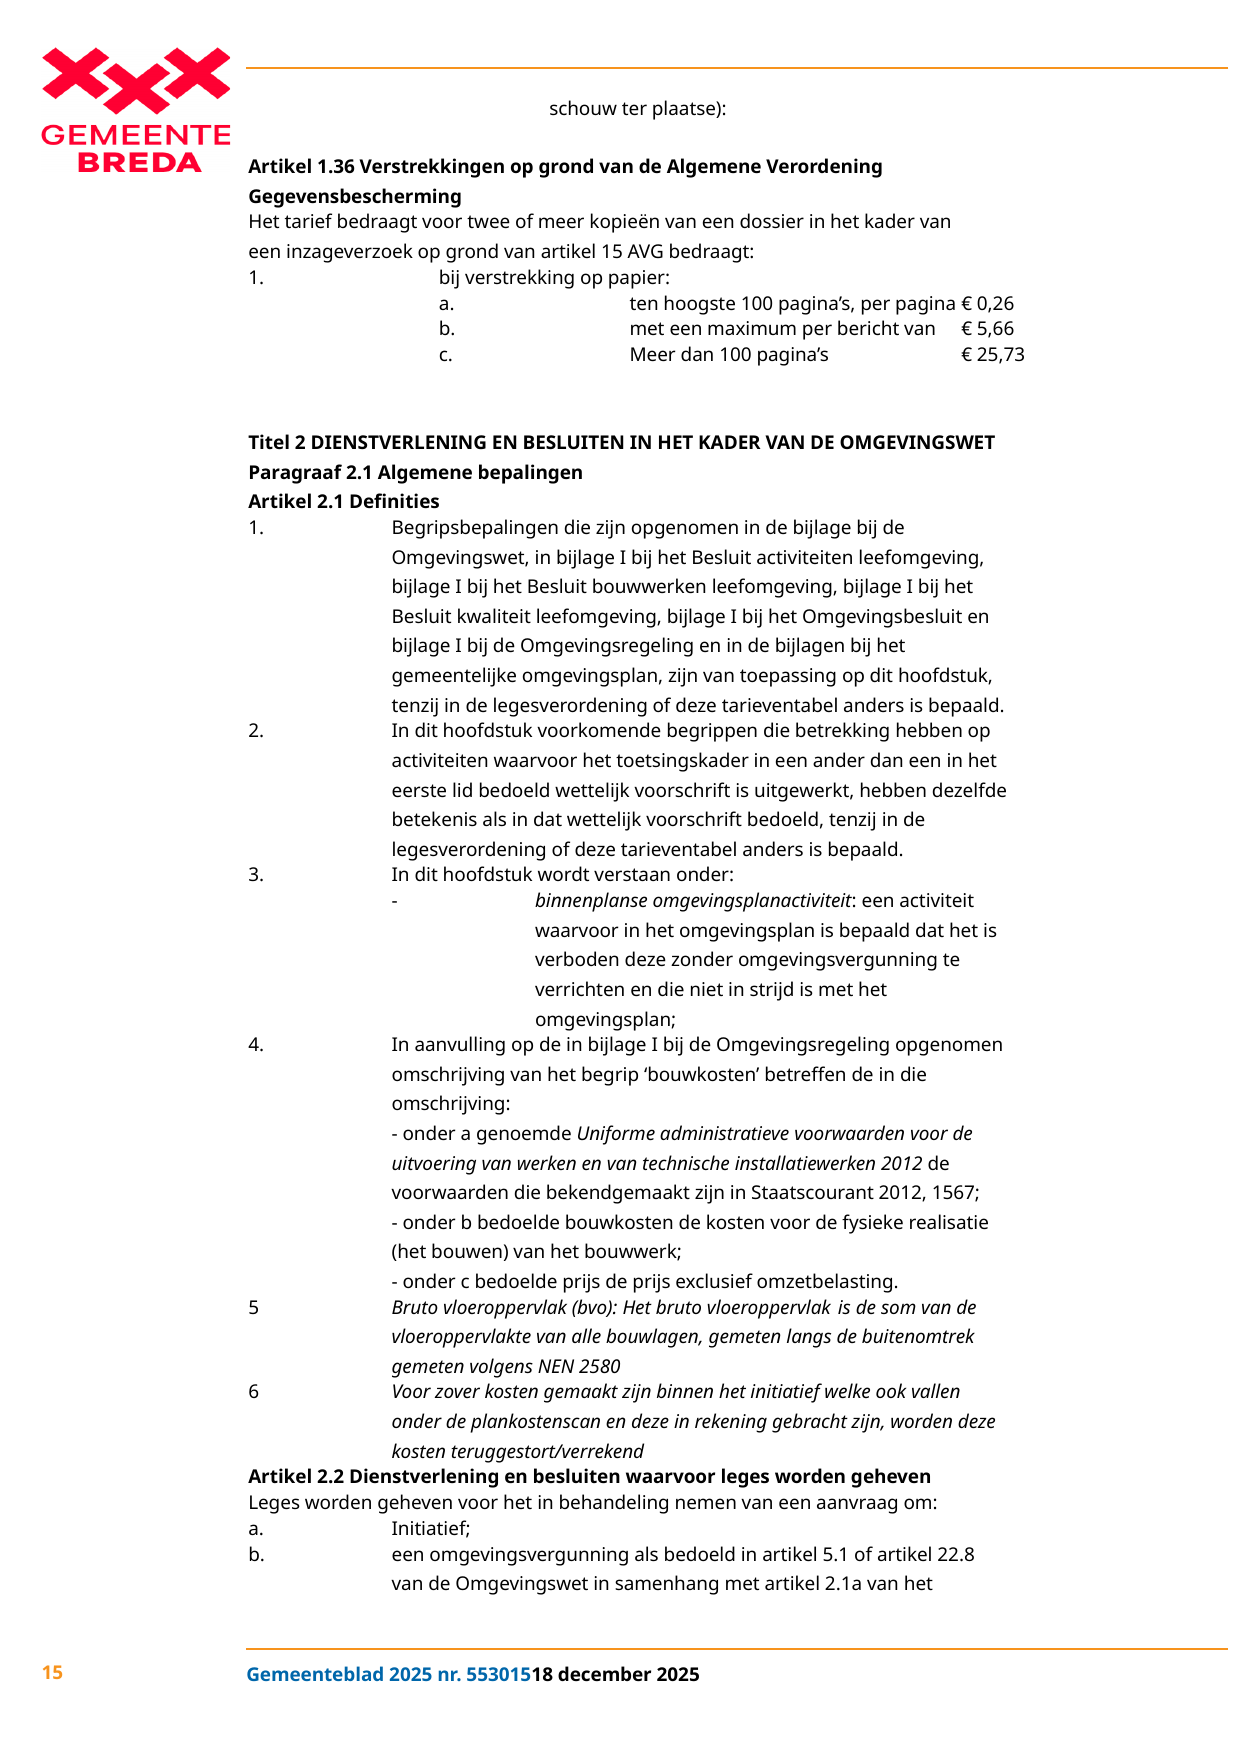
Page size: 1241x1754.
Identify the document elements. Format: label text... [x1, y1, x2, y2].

table_header Artikel 1.36 Verstrekkingen op grond van de Algemene Verordening Gegevensbescherming [248, 154, 961, 209]
table_cell [1008, 514, 1152, 718]
table_cell [1008, 1515, 1152, 1541]
table_cell In dit hoofdstuk voorkomende begrippen die betrekking hebben op activiteiten waarvoor het toetsingskader in een ander dan een in het eerste lid bedoeld wettelijk voorschrift is uitgewerkt, hebben dezelfde betekenis als in dat wettelijk voorschrift bedoeld, tenzij in de legesverordening of deze tarieventabel anders is bepaald. [391, 718, 1008, 862]
table_cell [1008, 1464, 1152, 1489]
table_cell schouw ter plaatse): [549, 95, 850, 121]
table_cell [248, 341, 439, 367]
table_cell In aanvulling op de in bijlage I bij de Omgevingsregeling opgenomen omschrijving van het begrip ‘bouwkosten’ betreffen de in die omschrijving: - onder a genoemde Uniforme administratieve voorwaarden voor de uitvoering van werken en van technische installatiewerken 2012 de voorwaarden die bekendgemaakt zijn in Staatscourant 2012, 1567; - onder b bedoelde bouwkosten de kosten voor de fysieke realisatie (het bouwen) van het bouwwerk; - onder c bedoelde prijs de prijs exclusief omzetbelasting. [391, 1031, 1008, 1294]
table_header [1008, 489, 1152, 514]
table_cell Meer dan 100 pagina’s [629, 341, 961, 367]
table_cell a. [439, 290, 629, 316]
table_cell [961, 209, 1152, 264]
table_cell bij verstrekking op papier: [439, 264, 961, 290]
table_cell 3. [248, 862, 391, 887]
table_cell In dit hoofdstuk wordt verstaan onder: [391, 862, 1008, 887]
table_header [961, 154, 1152, 209]
table_cell [1008, 1379, 1152, 1464]
table_cell 5 [248, 1294, 391, 1379]
table_cell [961, 264, 1152, 290]
table_cell [1008, 888, 1152, 1031]
table_cell [1008, 1031, 1152, 1294]
table_cell Artikel 2.2 Dienstverlening en besluiten waarvoor leges worden geheven [248, 1464, 1008, 1489]
table_cell een omgevingsvergunning als bedoeld in artikel 5.1 of artikel 22.8 van de Omgevingswet in samenhang met artikel 2.1a van het [391, 1541, 1008, 1596]
table_cell [1008, 862, 1152, 887]
table_cell [1008, 1294, 1152, 1379]
table_cell met een maximum per bericht van [629, 316, 961, 341]
table_cell 6 [248, 1379, 391, 1464]
text Paragraaf 2.1 Algemene bepalingen [248, 459, 1152, 485]
table_cell Voor zover kosten gemaakt zijn binnen het initiatief welke ook vallen onder de plankostenscan en deze in rekening gebracht zijn, worden deze kosten teruggestort/verrekend [391, 1379, 1008, 1464]
table_cell [1008, 1541, 1152, 1596]
table_cell c. [439, 341, 629, 367]
table_cell Leges worden geheven voor het in behandeling nemen van een aanvraag om: [248, 1489, 1008, 1515]
table_cell [248, 888, 391, 1031]
table_cell binnenplanse omgevingsplanactiviteit: een activiteit waarvoor in het omgevingsplan is bepaald dat het is verboden deze zonder omgevingsvergunning te verrichten en die niet in strijd is met het omgevingsplan; [535, 888, 1008, 1031]
table_cell Bruto vloeroppervlak (bvo): Het bruto vloeroppervlak is de som van de vloeroppervlakte van alle bouwlagen, gemeten langs de buitenomtrek gemeten volgens NEN 2580 [391, 1294, 1008, 1379]
table_cell b. [439, 316, 629, 341]
table_cell 1. [248, 264, 439, 290]
table_cell [248, 316, 439, 341]
table_header Artikel 2.1 Definities [248, 489, 1008, 514]
table_cell € 5,66 [961, 316, 1152, 341]
table_cell Initiatief; [391, 1515, 1008, 1541]
table_cell a. [248, 1515, 391, 1541]
table_cell b. [248, 1541, 391, 1596]
table_cell [1008, 1489, 1152, 1515]
table_cell [248, 290, 439, 316]
table_cell 2. [248, 718, 391, 862]
table_cell Begripsbepalingen die zijn opgenomen in de bijlage bij de Omgevingswet, in bijlage I bij het Besluit activiteiten leefomgeving, bijlage I bij het Besluit bouwwerken leefomgeving, bijlage I bij het Besluit kwaliteit leefomgeving, bijlage I bij het Omgevingsbesluit en bijlage I bij de Omgevingsregeling en in de bijlagen bij het gemeentelijke omgevingsplan, zijn van toepassing op dit hoofdstuk, tenzij in de legesverordening of deze tarieventabel anders is bepaald. [391, 514, 1008, 718]
table_cell [1008, 718, 1152, 862]
table_cell ten hoogste 100 pagina’s, per pagina [629, 290, 961, 316]
table_cell € 25,73 [961, 341, 1152, 367]
table_cell [850, 95, 1152, 121]
picture [41, 47, 231, 172]
text Titel 2 DIENSTVERLENING EN BESLUITEN IN HET KADER VAN DE OMGEVINGSWET [248, 429, 1152, 455]
table_cell 4. [248, 1031, 391, 1294]
table_cell - [391, 888, 535, 1031]
table_cell [248, 95, 549, 121]
table_cell Het tarief bedraagt voor twee of meer kopieën van een dossier in het kader van een inzageverzoek op grond van artikel 15 AVG bedraagt: [248, 209, 961, 264]
table_cell € 0,26 [961, 290, 1152, 316]
table_cell 1. [248, 514, 391, 718]
